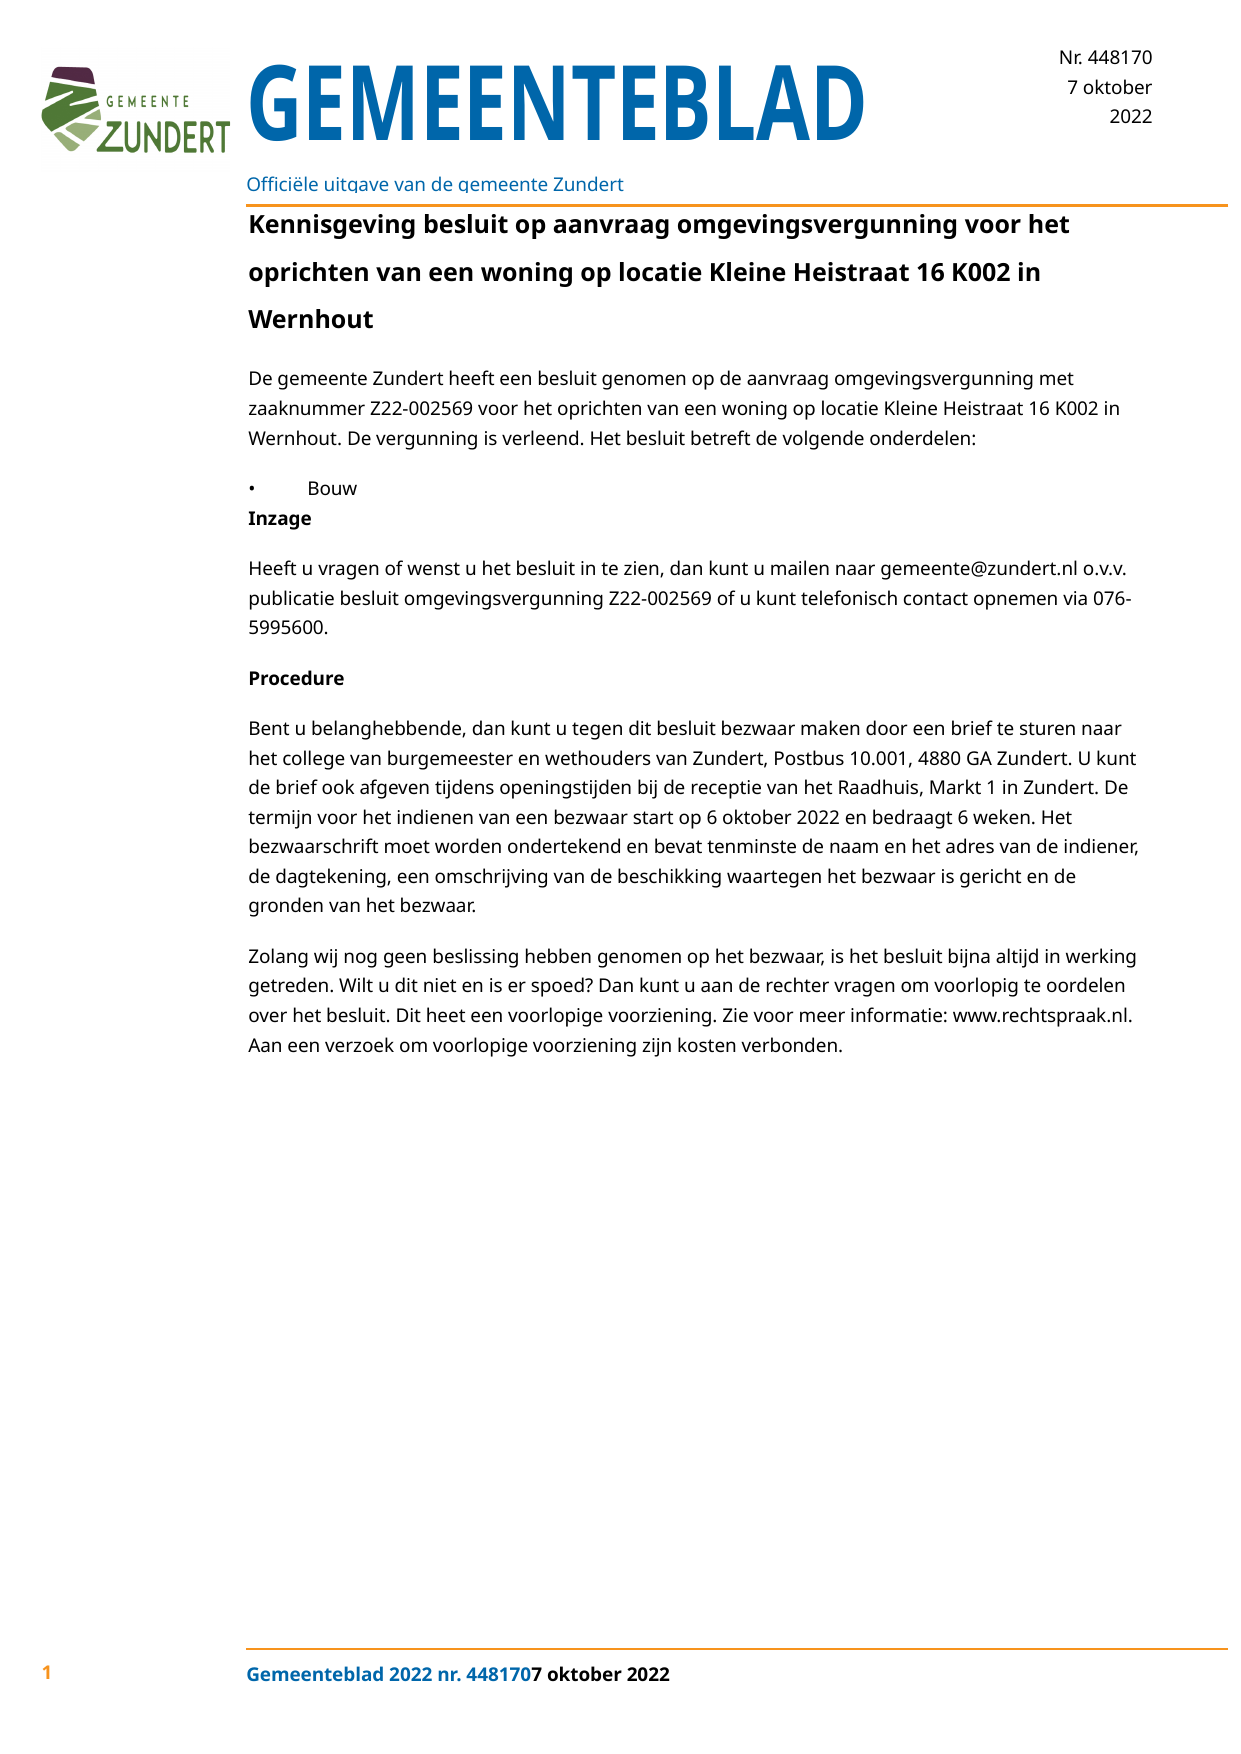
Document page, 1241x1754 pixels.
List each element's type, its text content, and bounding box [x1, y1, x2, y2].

text Heeft u vragen of wenst u het besluit in te zien, dan kunt u mailen naar gemeente@zundert.nl o.v.v. publicatie besluit omgevingsvergunning Z22-002569 of u kunt telefonisch contact opnemen via 076-5995600. [248, 555, 1152, 640]
text Bent u belanghebbende, dan kunt u tegen dit besluit bezwaar maken door een brief te sturen naar het college van burgemeester en wethouders van Zundert, Postbus 10.001, 4880 GA Zundert. U kunt de brief ook afgeven tijdens openingstijden bij de receptie van het Raadhuis, Markt 1 in Zundert. De termijn voor het indienen van een bezwaar start op 6 oktober 2022 en bedraagt 6 weken. Het bezwaarschrift moet worden ondertekend en bevat tenminste de naam en het adres van de indiener, de dagtekening, een omschrijving van de beschikking waartegen het bezwaar is gericht en de gronden van het bezwaar. [248, 715, 1152, 918]
text Kennisgeving besluit op aanvraag omgevingsvergunning voor het oprichten van een woning op locatie Kleine Heistraat 16 K002 in Wernhout [248, 207, 1152, 336]
list Bouw [248, 475, 1152, 501]
picture [41, 47, 231, 172]
text Procedure [248, 665, 1152, 690]
text Zolang wij nog geen beslissing hebben genomen op het bezwaar, is het besluit bijna altijd in werking getreden. Wilt u dit niet en is er spoed? Dan kunt u aan de rechter vragen om voorlopig te oordelen over het besluit. Dit heet een voorlopige voorziening. Zie voor meer informatie: www.rechtspraak.nl. Aan een verzoek om voorlopige voorziening zijn kosten verbonden. [248, 943, 1152, 1057]
text Inzage [248, 505, 1152, 530]
text De gemeente Zundert heeft een besluit genomen op de aanvraag omgevingsvergunning met zaaknummer Z22-002569 voor het oprichten van een woning op locatie Kleine Heistraat 16 K002 in Wernhout. De vergunning is verleend. Het besluit betreft de volgende onderdelen: [248, 366, 1152, 450]
